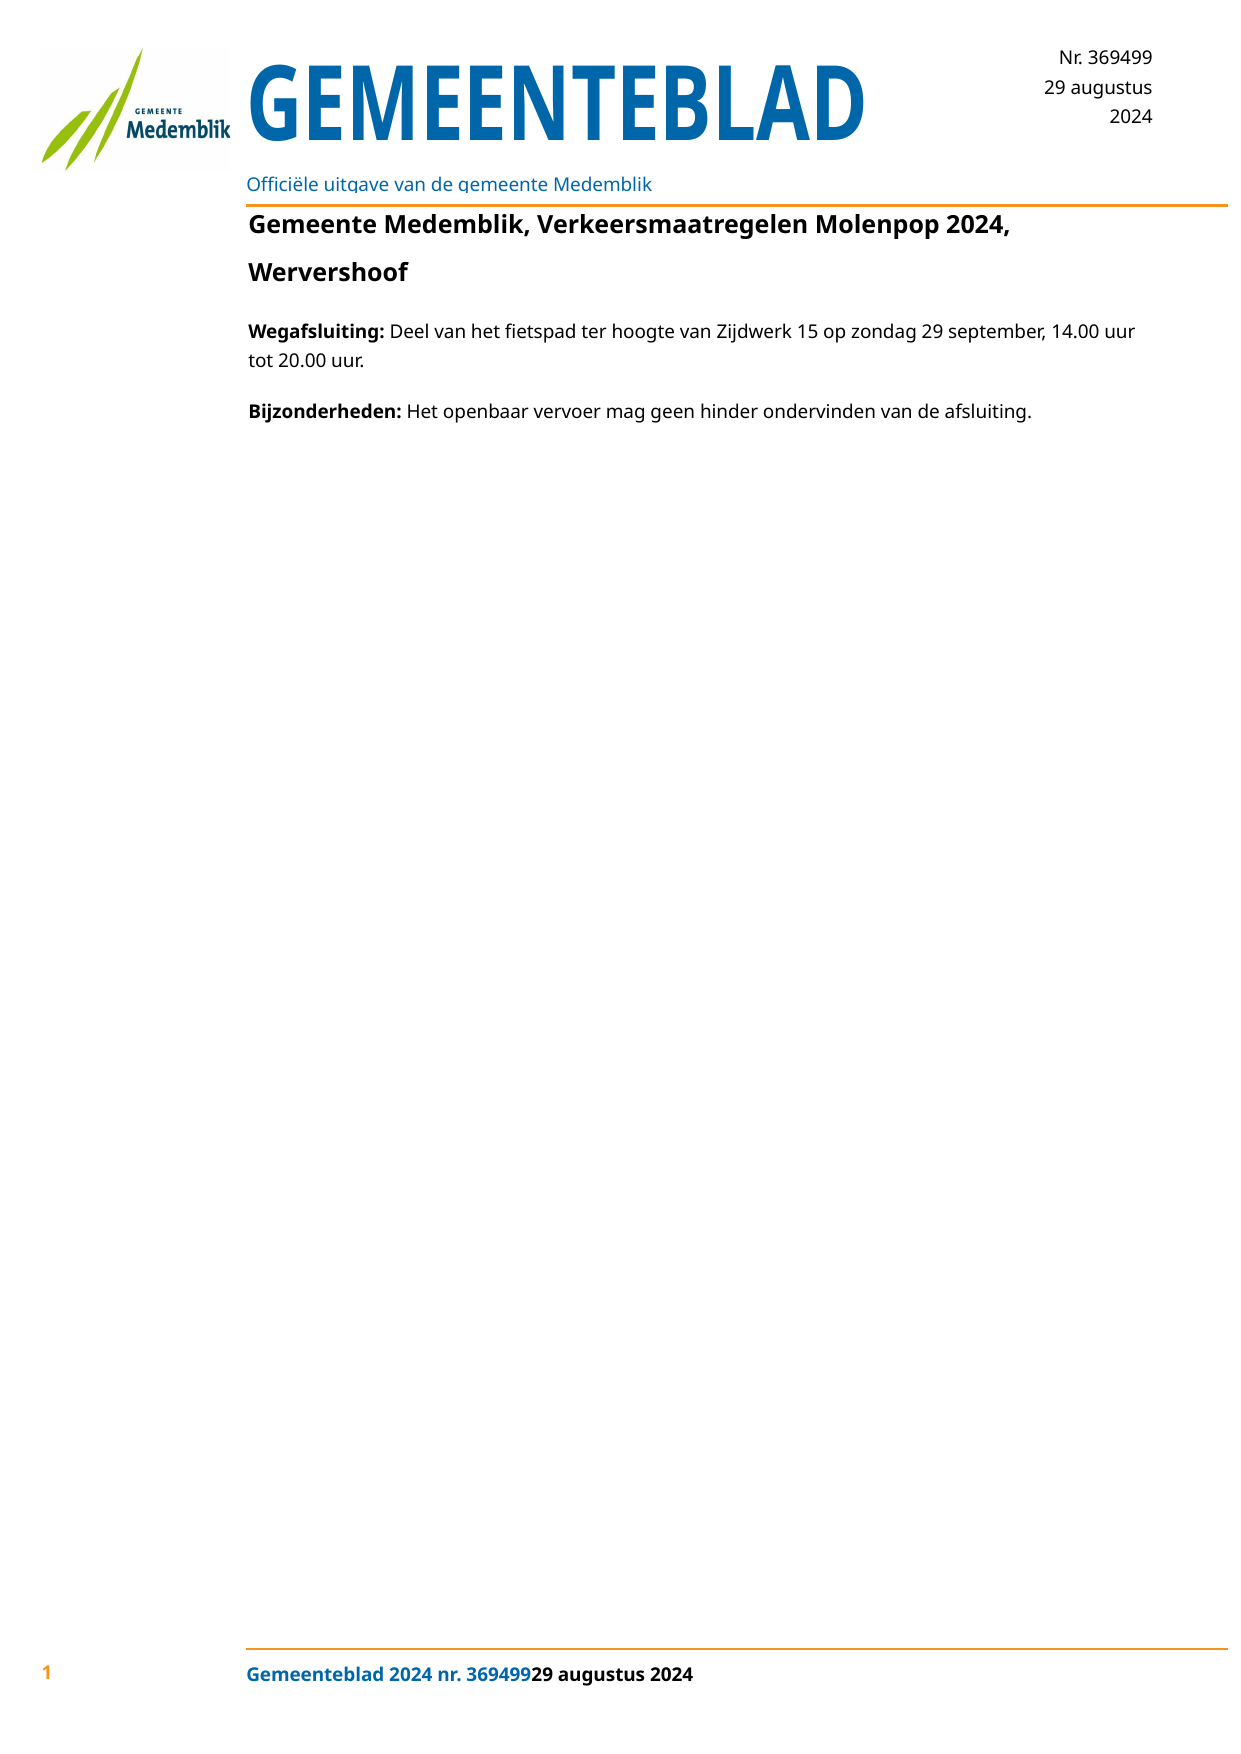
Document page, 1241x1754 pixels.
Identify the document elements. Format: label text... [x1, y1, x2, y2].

text Bijzonderheden: Het openbaar vervoer mag geen hinder ondervinden van de afsluiting. [248, 398, 1152, 424]
text Wegafsluiting: Deel van het fietspad ter hoogte van Zijdwerk 15 op zondag 29 september, 14.00 uur tot 20.00 uur. [248, 318, 1152, 373]
picture [41, 47, 231, 172]
text Gemeente Medemblik, Verkeersmaatregelen Molenpop 2024, Wervershoof [248, 207, 1152, 288]
